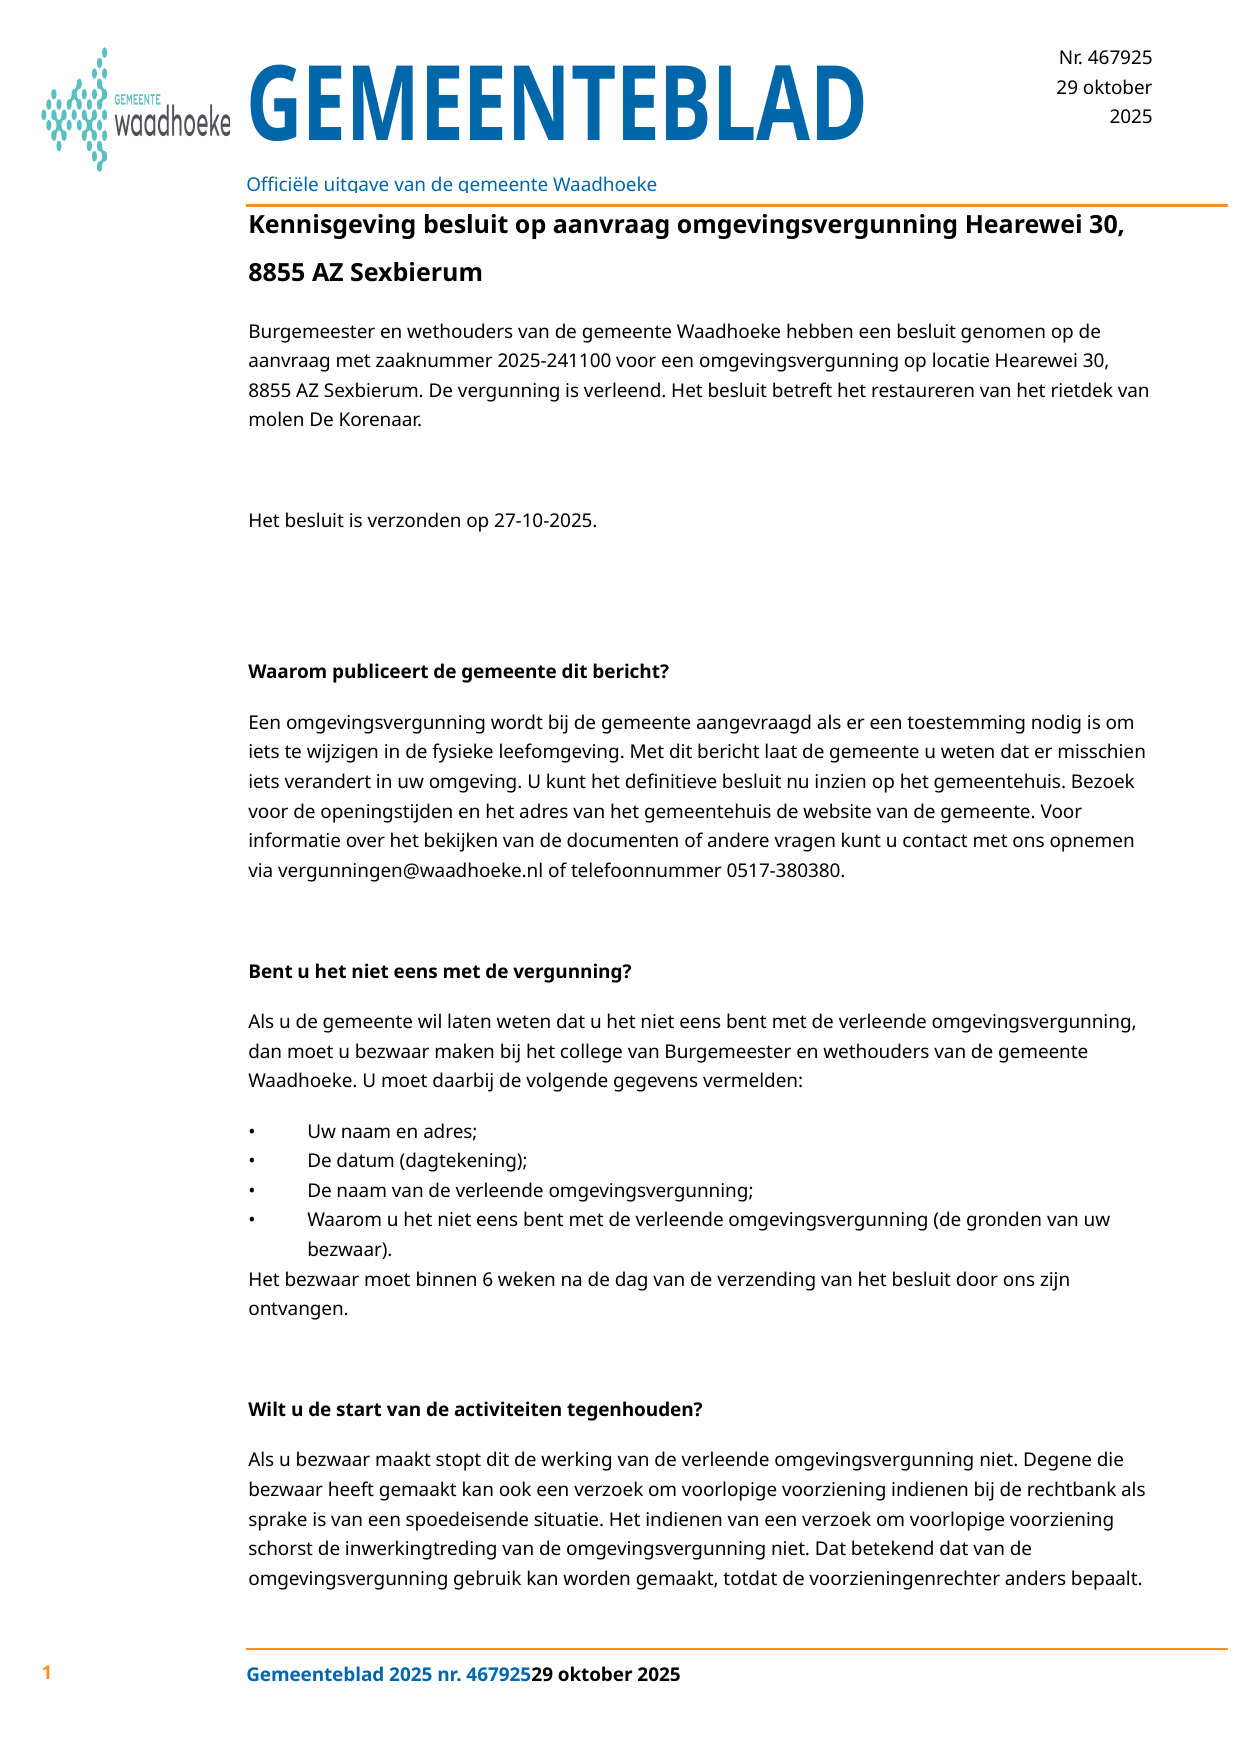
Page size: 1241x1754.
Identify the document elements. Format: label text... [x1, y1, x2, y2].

text Een omgevingsvergunning wordt bij de gemeente aangevraagd als er een toestemming nodig is om iets te wijzigen in de fysieke leefomgeving. Met dit bericht laat de gemeente u weten dat er misschien iets verandert in uw omgeving. U kunt het definitieve besluit nu inzien op het gemeentehuis. Bezoek voor de openingstijden en het adres van het gemeentehuis de website van de gemeente. Voor informatie over het bekijken van de documenten of andere vragen kunt u contact met ons opnemen via vergunningen@waadhoeke.nl of telefoonnummer 0517-380380. [248, 709, 1152, 883]
list Waarom u het niet eens bent met de verleende omgevingsvergunning (de gronden van uw bezwaar). [248, 1207, 1152, 1262]
text Het bezwaar moet binnen 6 weken na de dag van de verzending van het besluit door ons zijn ontvangen. [248, 1266, 1152, 1321]
list Uw naam en adres; [248, 1118, 1152, 1144]
text Waarom publiceert de gemeente dit bericht? [248, 659, 1152, 684]
text Bent u het niet eens met de vergunning? [248, 958, 1152, 984]
text Wilt u de start van de activiteiten tegenhouden? [248, 1396, 1152, 1422]
list De datum (dagtekening); [248, 1147, 1152, 1173]
text Burgemeester en wethouders van de gemeente Waadhoeke hebben een besluit genomen op de aanvraag met zaaknummer 2025-241100 voor een omgevingsvergunning op locatie Hearewei 30, 8855 AZ Sexbierum. De vergunning is verleend. Het besluit betreft het restaureren van het rietdek van molen De Korenaar. [248, 318, 1152, 432]
text Het besluit is verzonden op 27-10-2025. [248, 507, 1152, 533]
list De naam van de verleende omgevingsvergunning; [248, 1177, 1152, 1203]
text Als u de gemeente wil laten weten dat u het niet eens bent met de verleende omgevingsvergunning, dan moet u bezwaar maken bij het college van Burgemeester en wethouders van de gemeente Waadhoeke. U moet daarbij de volgende gegevens vermelden: [248, 1008, 1152, 1093]
text Als u bezwaar maakt stopt dit de werking van de verleende omgevingsvergunning niet. Degene die bezwaar heeft gemaakt kan ook een verzoek om voorlopige voorziening indienen bij de rechtbank als sprake is van een spoedeisende situatie. Het indienen van een verzoek om voorlopige voorziening schorst de inwerkingtreding van de omgevingsvergunning niet. Dat betekend dat van de omgevingsvergunning gebruik kan worden gemaakt, totdat de voorzieningenrechter anders bepaalt. [248, 1447, 1152, 1591]
text Kennisgeving besluit op aanvraag omgevingsvergunning Hearewei 30, 8855 AZ Sexbierum [248, 207, 1152, 288]
picture [41, 47, 231, 172]
